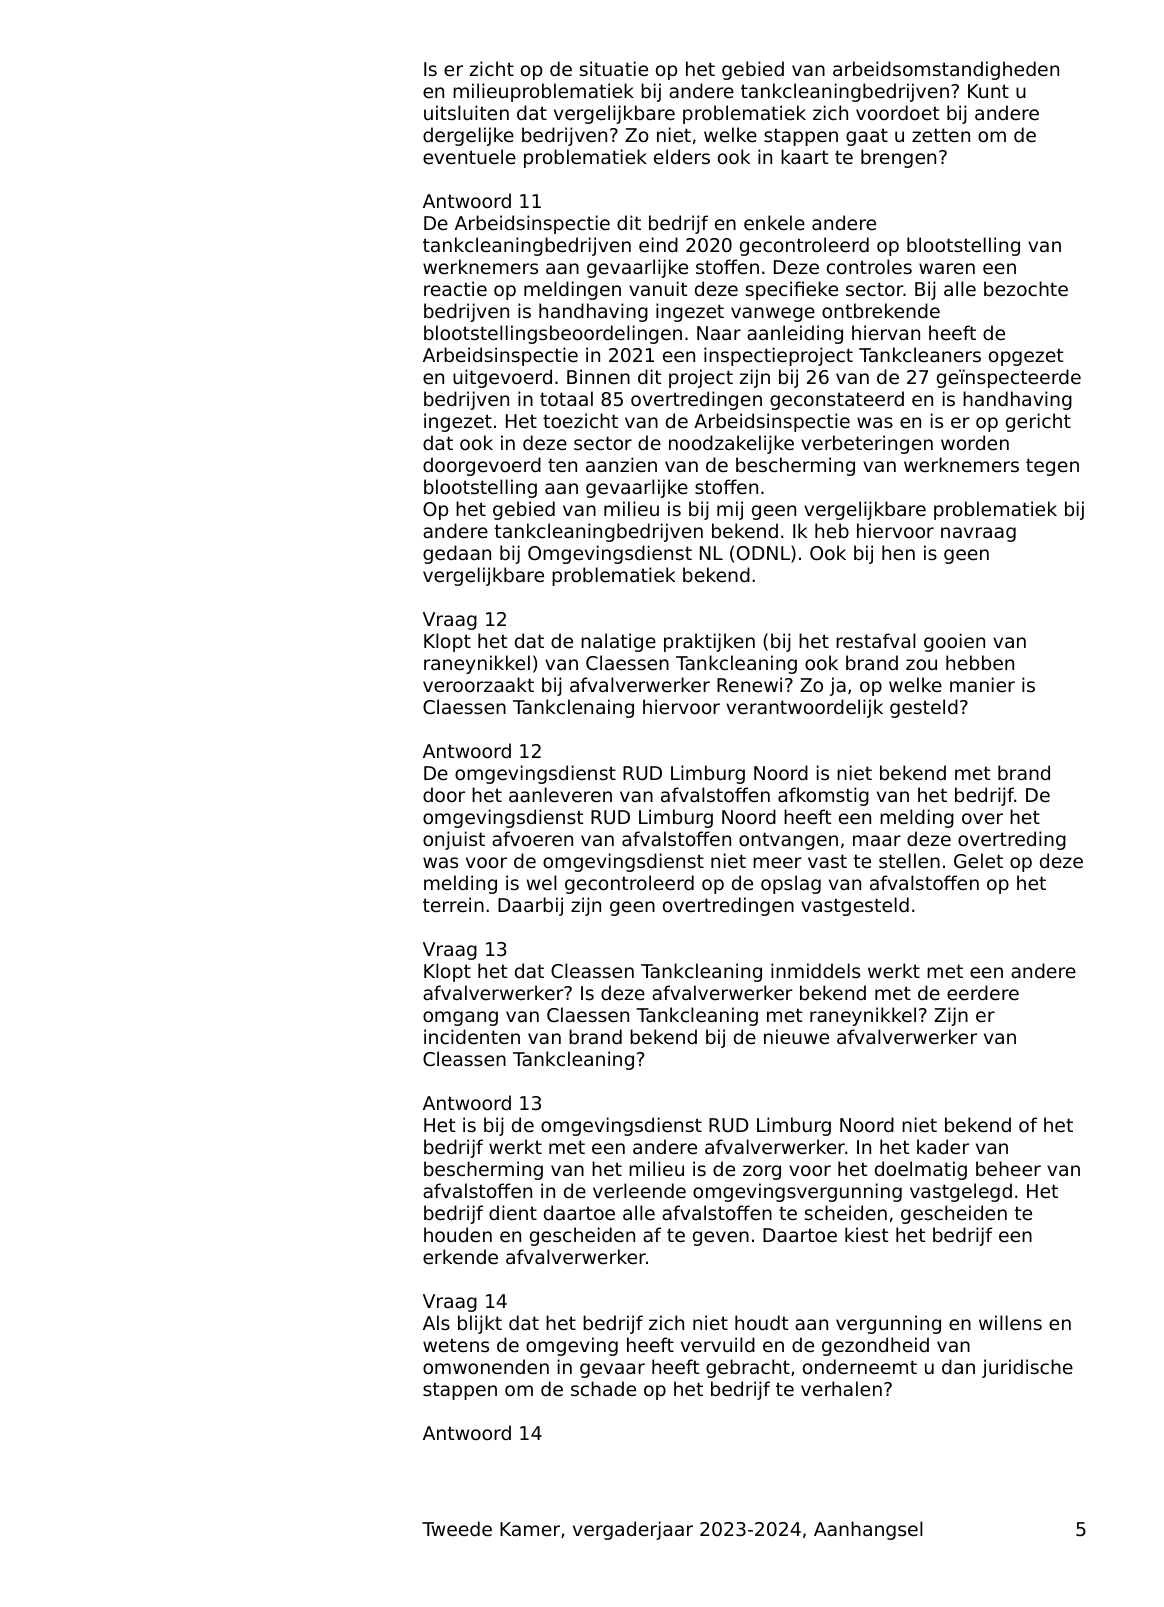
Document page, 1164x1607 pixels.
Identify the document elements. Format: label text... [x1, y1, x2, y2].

text Antwoord 13 [422, 1093, 1087, 1115]
text Is er zicht op de situatie op het gebied van arbeidsomstandigheden en milieuproblematiek bij andere tankcleaningbedrijven? Kunt u uitsluiten dat vergelijkbare problematiek zich voordoet bij andere dergelijke bedrijven? Zo niet, welke stappen gaat u zetten om de eventuele problematiek elders ook in kaart te brengen? [422, 59, 1087, 169]
text De omgevingsdienst RUD Limburg Noord is niet bekend met brand door het aanleveren van afvalstoffen afkomstig van het bedrijf. De omgevingsdienst RUD Limburg Noord heeft een melding over het onjuist afvoeren van afvalstoffen ontvangen, maar deze overtreding was voor de omgevingsdienst niet meer vast te stellen. Gelet op deze melding is wel gecontroleerd op de opslag van afvalstoffen op het terrein. Daarbij zijn geen overtredingen vastgesteld. [422, 763, 1087, 917]
text Vraag 13 [422, 939, 1087, 961]
text Op het gebied van milieu is bij mij geen vergelijkbare problematiek bij andere tankcleaningbedrijven bekend. Ik heb hiervoor navraag gedaan bij Omgevingsdienst NL (ODNL). Ook bij hen is geen vergelijkbare problematiek bekend. [422, 499, 1087, 587]
text Als blijkt dat het bedrijf zich niet houdt aan vergunning en willens en wetens de omgeving heeft vervuild en de gezondheid van omwonenden in gevaar heeft gebracht, onderneemt u dan juridische stappen om de schade op het bedrijf te verhalen? [422, 1313, 1087, 1401]
text Antwoord 11 [422, 191, 1087, 213]
text Antwoord 12 [422, 741, 1087, 763]
text Vraag 12 [422, 609, 1087, 631]
text Klopt het dat Cleassen Tankcleaning inmiddels werkt met een andere afvalverwerker? Is deze afvalverwerker bekend met de eerdere omgang van Claessen Tankcleaning met raneynikkel? Zijn er incidenten van brand bekend bij de nieuwe afvalverwerker van Cleassen Tankcleaning? [422, 961, 1087, 1071]
text Antwoord 14 [422, 1423, 1087, 1445]
text De Arbeidsinspectie dit bedrijf en enkele andere tankcleaningbedrijven eind 2020 gecontroleerd op blootstelling van werknemers aan gevaarlijke stoffen. Deze controles waren een reactie op meldingen vanuit deze specifieke sector. Bij alle bezochte bedrijven is handhaving ingezet vanwege ontbrekende blootstellingsbeoordelingen. Naar aanleiding hiervan heeft de Arbeidsinspectie in 2021 een inspectieproject Tankcleaners opgezet en uitgevoerd. Binnen dit project zijn bij 26 van de 27 geïnspecteerde bedrijven in totaal 85 overtredingen geconstateerd en is handhaving ingezet. Het toezicht van de Arbeidsinspectie was en is er op gericht dat ook in deze sector de noodzakelijke verbeteringen worden doorgevoerd ten aanzien van de bescherming van werknemers tegen blootstelling aan gevaarlijke stoffen. [422, 213, 1087, 499]
text Het is bij de omgevingsdienst RUD Limburg Noord niet bekend of het bedrijf werkt met een andere afvalverwerker. In het kader van bescherming van het milieu is de zorg voor het doelmatig beheer van afvalstoffen in de verleende omgevingsvergunning vastgelegd. Het bedrijf dient daartoe alle afvalstoffen te scheiden, gescheiden te houden en gescheiden af te geven. Daartoe kiest het bedrijf een erkende afvalverwerker. [422, 1115, 1087, 1269]
text Klopt het dat de nalatige praktijken (bij het restafval gooien van raneynikkel) van Claessen Tankcleaning ook brand zou hebben veroorzaakt bij afvalverwerker Renewi? Zo ja, op welke manier is Claessen Tankclenaing hiervoor verantwoordelijk gesteld? [422, 631, 1087, 719]
text Vraag 14 [422, 1291, 1087, 1313]
